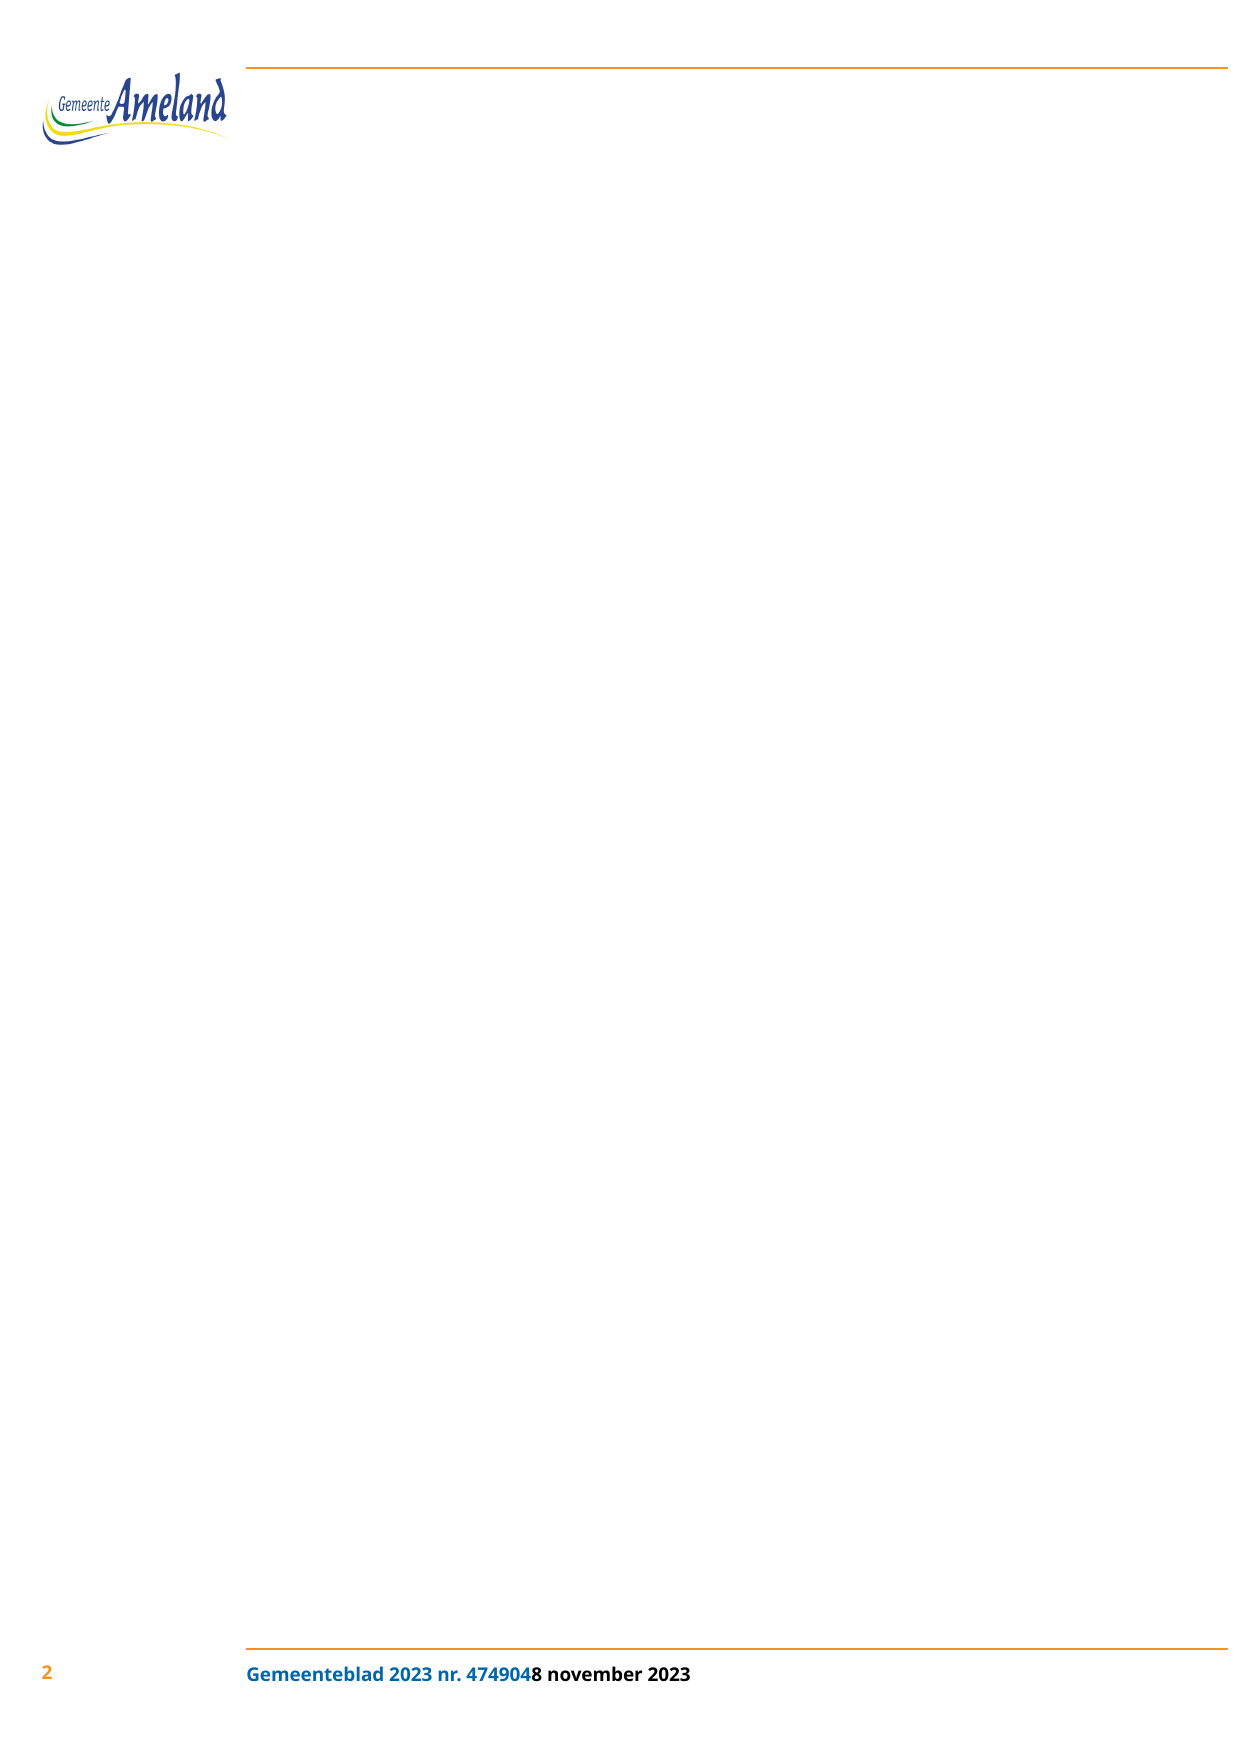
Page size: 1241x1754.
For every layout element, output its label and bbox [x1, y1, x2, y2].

picture [41, 47, 231, 172]
